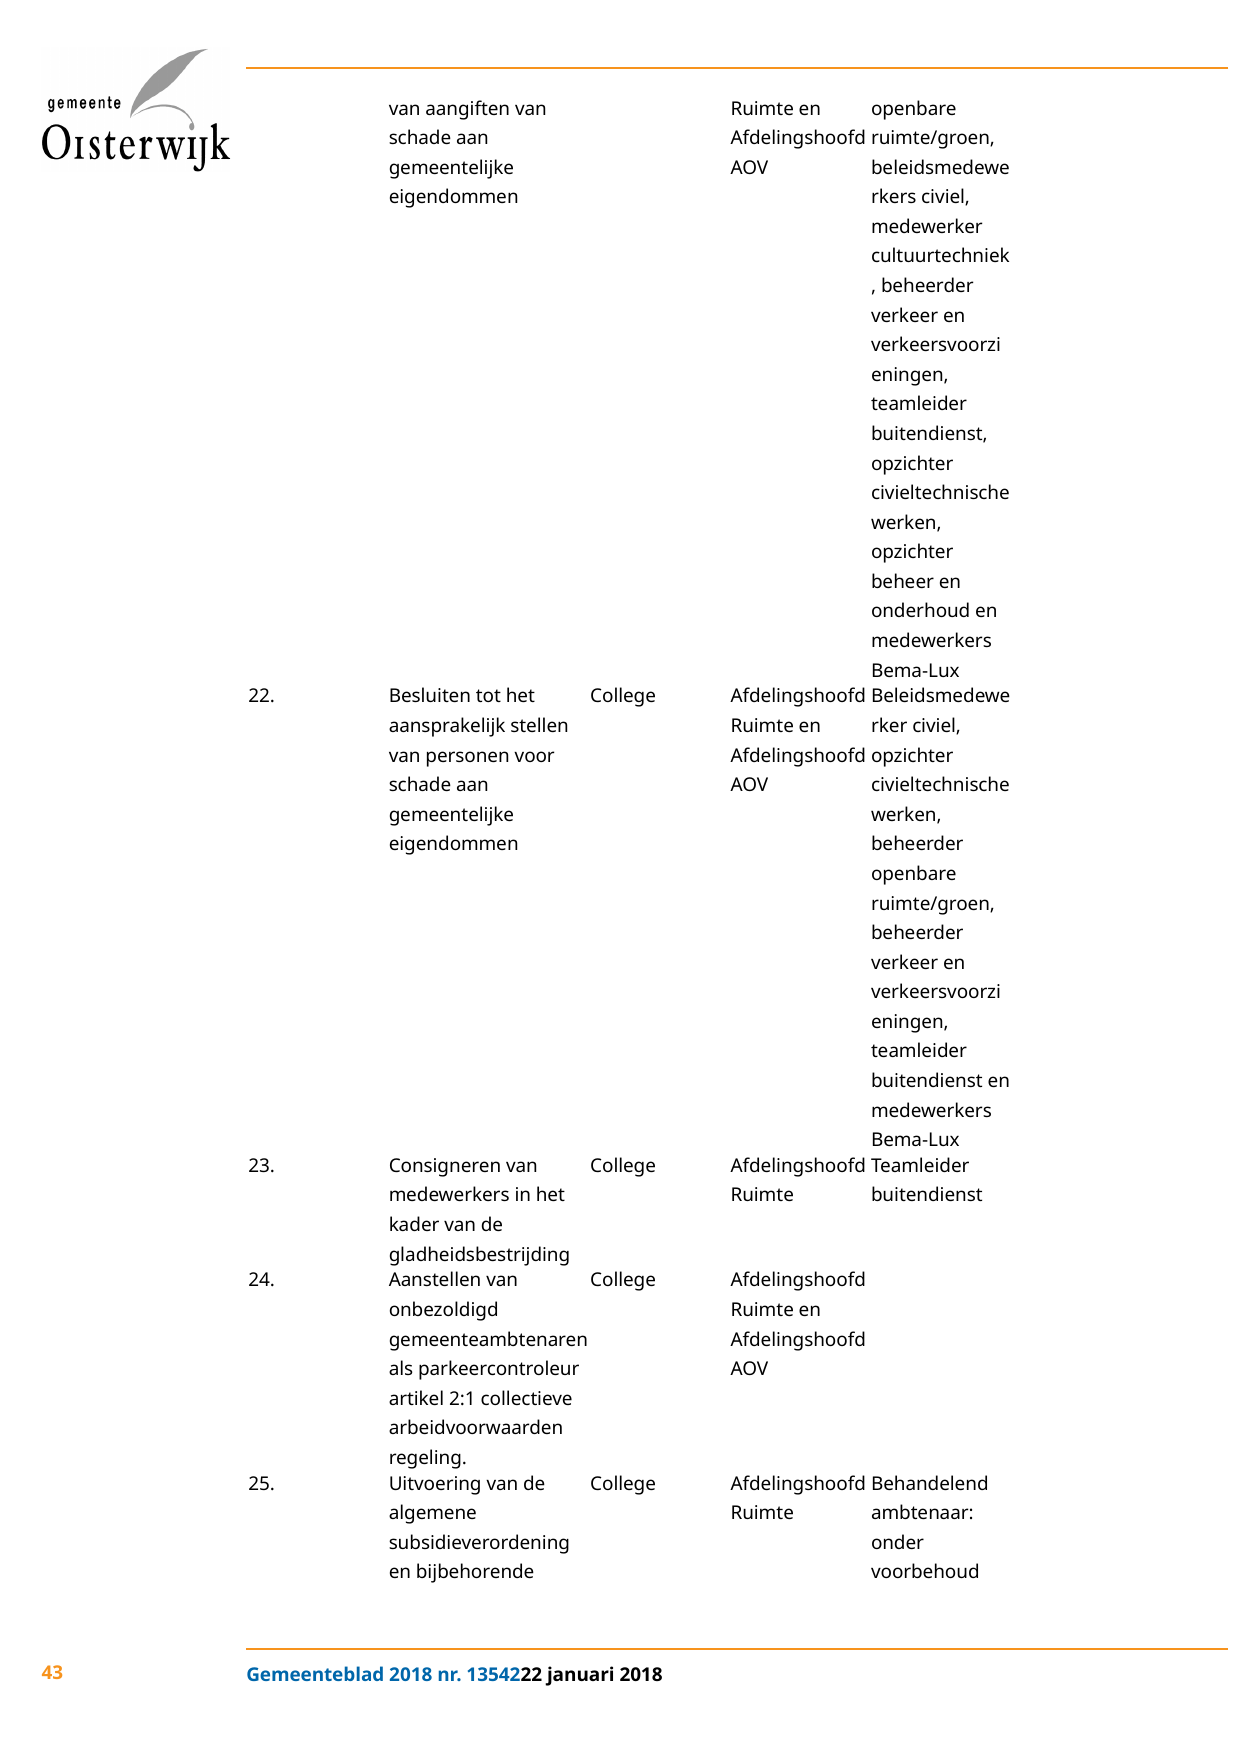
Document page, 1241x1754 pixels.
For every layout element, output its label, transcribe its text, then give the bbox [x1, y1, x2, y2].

table_cell College [590, 1267, 730, 1470]
table_cell [590, 95, 730, 683]
table_cell Ruimte en Afdelingshoofd AOV [730, 95, 871, 683]
table_cell Uitvoering van de algemene subsidieverordening en bijbehorende [389, 1470, 590, 1584]
table_cell Teamleider buitendienst [871, 1152, 1011, 1267]
table_cell van aangiften van schade aan gemeentelijke eigendommen [389, 95, 590, 683]
table_cell openbare ruimte/groen, beleidsmedewerkers civiel, medewerker cultuurtechniek, beheerder verkeer en verkeersvoorzieningen, teamleider buitendienst, opzichter civieltechnische werken, opzichter beheer en onderhoud en medewerkers Bema-Lux [871, 95, 1011, 683]
table_cell Afdelingshoofd Ruimte en Afdelingshoofd AOV [730, 683, 871, 1152]
table_cell [1011, 683, 1152, 1152]
picture [41, 47, 231, 172]
table_cell 23. [248, 1152, 388, 1267]
table_cell [871, 1267, 1011, 1470]
table_cell Aanstellen van onbezoldigd gemeenteambtenaren als parkeercontroleur artikel 2:1 collectieve arbeidvoorwaarden regeling. [389, 1267, 590, 1470]
table_cell Behandelend ambtenaar: onder voorbehoud [871, 1470, 1011, 1584]
table_cell 25. [248, 1470, 388, 1584]
table_cell Afdelingshoofd Ruimte [730, 1470, 871, 1584]
table_cell Consigneren van medewerkers in het kader van de gladheidsbestrijding [389, 1152, 590, 1267]
table_cell [248, 95, 388, 683]
table_cell [1011, 95, 1152, 683]
table_cell [1011, 1470, 1152, 1584]
table_cell Beleidsmedewerker civiel, opzichter civieltechnische werken, beheerder openbare ruimte/groen, beheerder verkeer en verkeersvoorzieningen, teamleider buitendienst en medewerkers Bema-Lux [871, 683, 1011, 1152]
table_cell Afdelingshoofd Ruimte en Afdelingshoofd AOV [730, 1267, 871, 1470]
table_cell 22. [248, 683, 388, 1152]
table_cell Besluiten tot het aansprakelijk stellen van personen voor schade aan gemeentelijke eigendommen [389, 683, 590, 1152]
table_cell College [590, 683, 730, 1152]
table_cell Afdelingshoofd Ruimte [730, 1152, 871, 1267]
table_cell [1011, 1267, 1152, 1470]
table_cell 24. [248, 1267, 388, 1470]
table_cell College [590, 1470, 730, 1584]
table_cell [1011, 1152, 1152, 1267]
table_cell College [590, 1152, 730, 1267]
